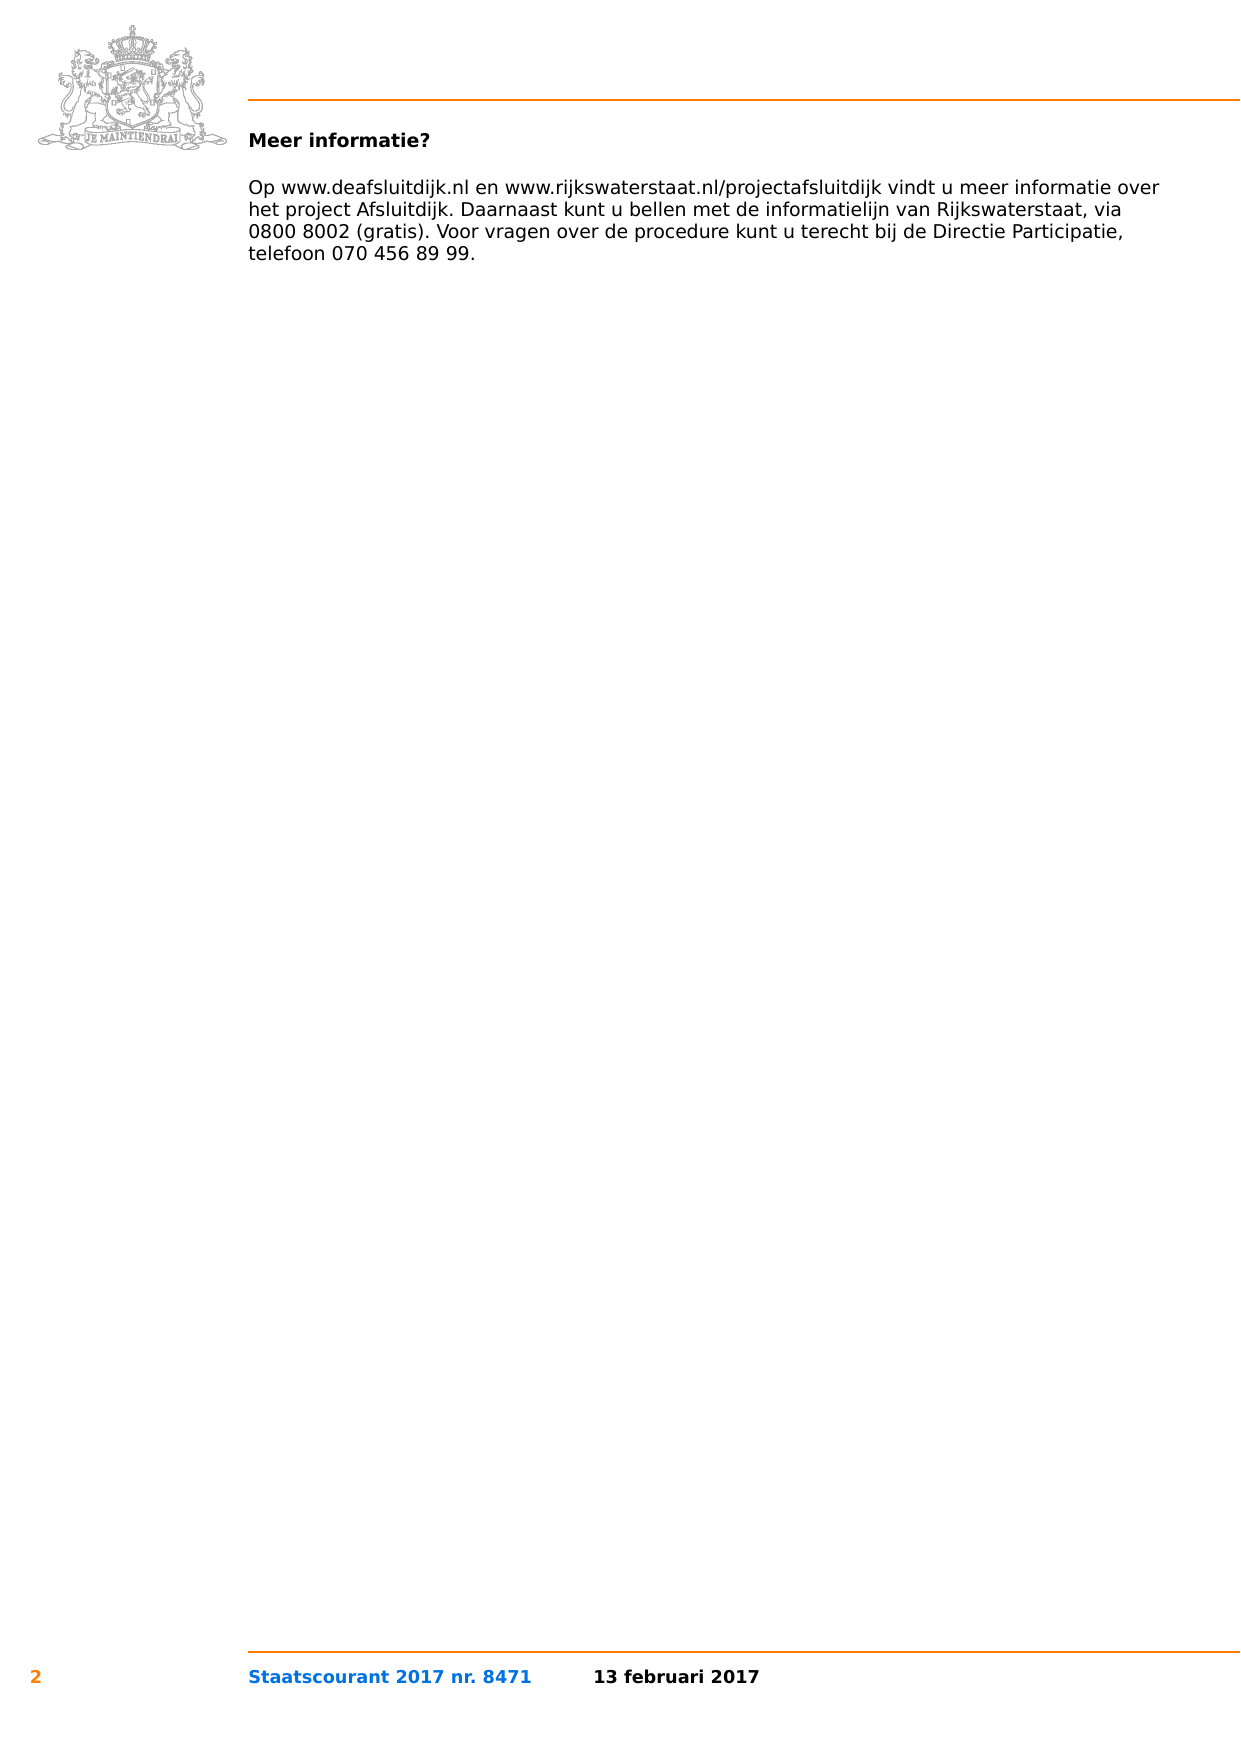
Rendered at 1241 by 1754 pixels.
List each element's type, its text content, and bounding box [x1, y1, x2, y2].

text Op www.deafsluitdijk.nl en www.rijkswaterstaat.nl/projectafsluitdijk vindt u meer informatie over het project Afsluitdijk. Daarnaast kunt u bellen met de informatielijn van Rijkswaterstaat, via 0800 8002 (gratis). Voor vragen over de procedure kunt u terecht bij de Directie Participatie, telefoon 070 456 89 99. [248, 177, 1163, 265]
picture [38, 25, 227, 150]
subtitle Meer informatie? [248, 130, 1163, 152]
